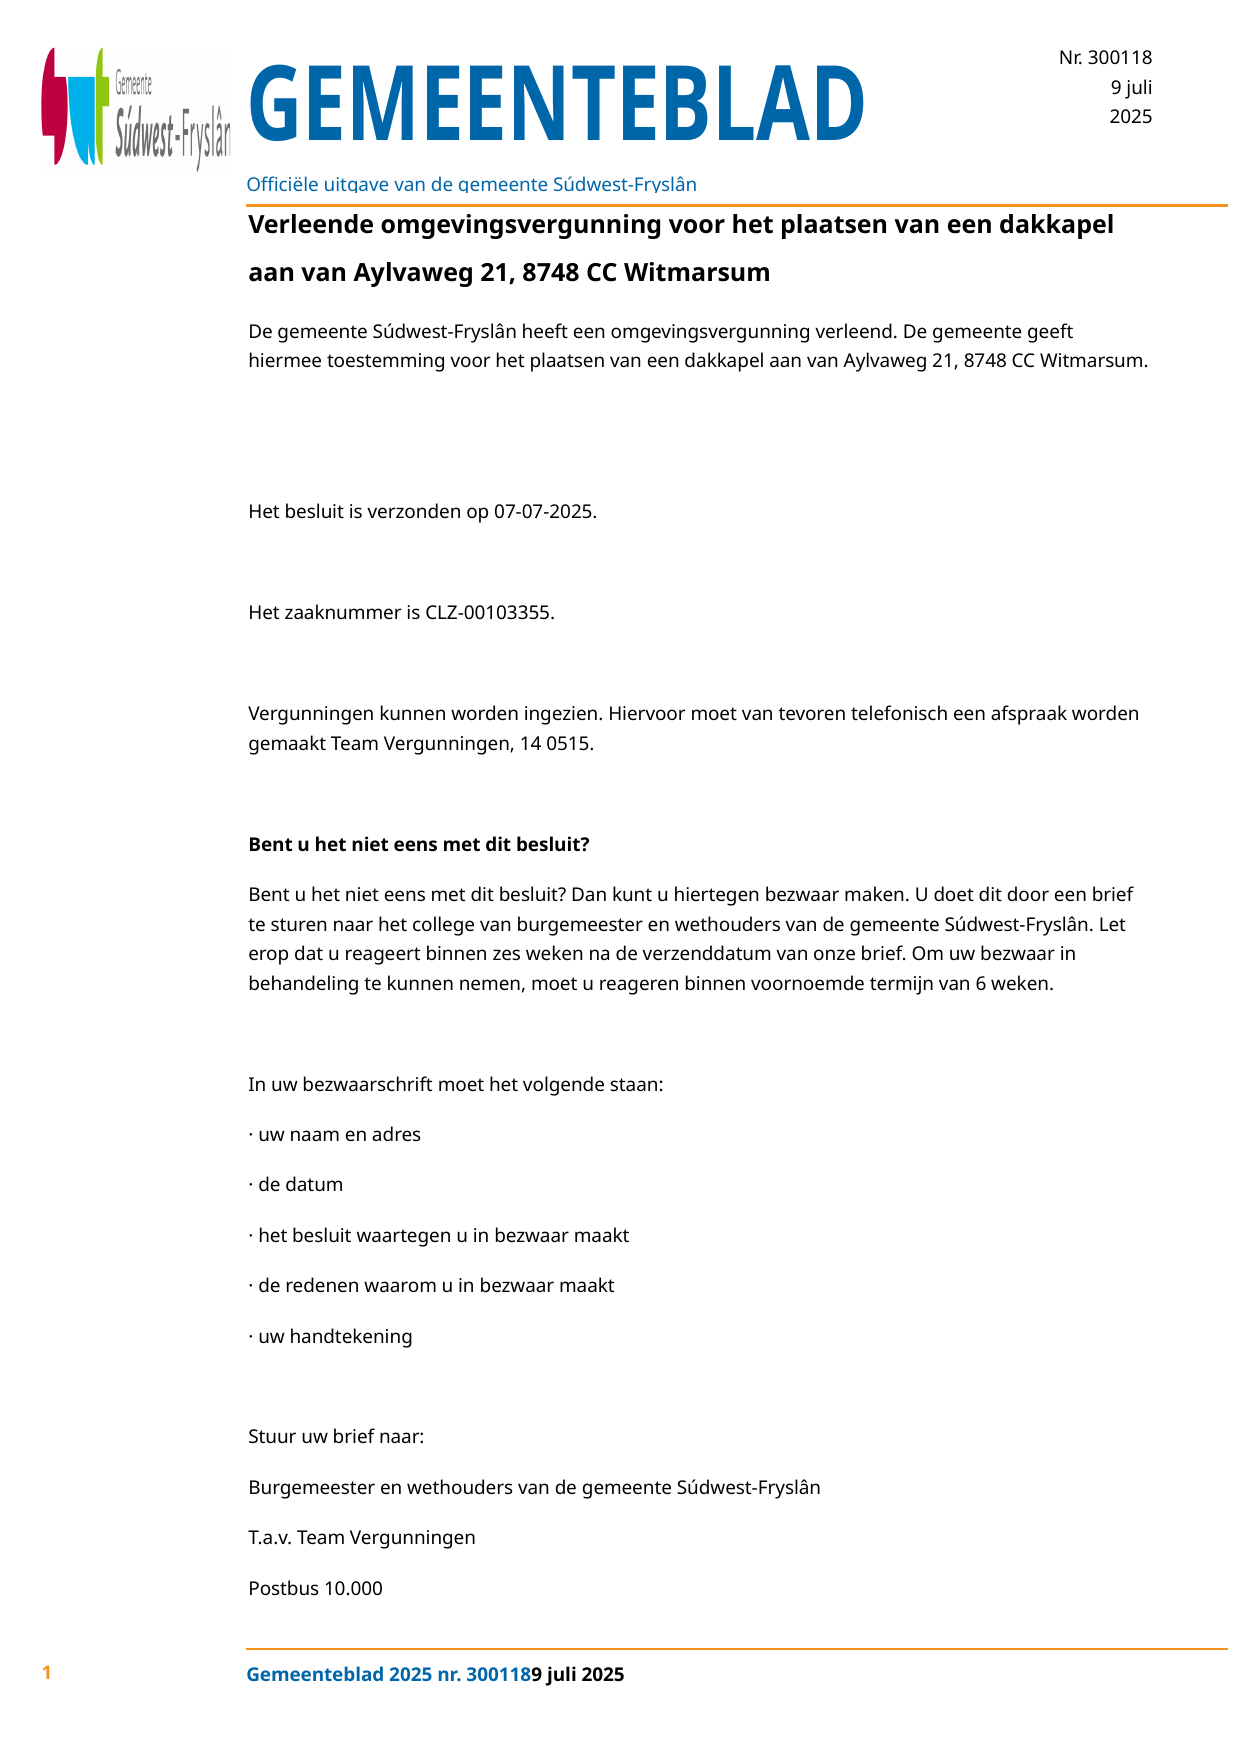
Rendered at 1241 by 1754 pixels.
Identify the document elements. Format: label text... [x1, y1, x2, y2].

text T.a.v. Team Vergunningen [248, 1524, 1152, 1550]
picture [41, 47, 231, 172]
text Burgemeester en wethouders van de gemeente Súdwest-Fryslân [248, 1474, 1152, 1500]
text Stuur uw brief naar: [248, 1424, 1152, 1449]
text · het besluit waartegen u in bezwaar maakt [248, 1222, 1152, 1248]
text Het besluit is verzonden op 07-07-2025. [248, 499, 1152, 524]
text Verleende omgevingsvergunning voor het plaatsen van een dakkapel aan van Aylvaweg 21, 8748 CC Witmarsum [248, 207, 1152, 288]
text De gemeente Súdwest-Fryslân heeft een omgevingsvergunning verleend. De gemeente geeft hiermee toestemming voor het plaatsen van een dakkapel aan van Aylvaweg 21, 8748 CC Witmarsum. [248, 318, 1152, 373]
text Postbus 10.000 [248, 1575, 1152, 1601]
text · uw handtekening [248, 1323, 1152, 1349]
text In uw bezwaarschrift moet het volgende staan: [248, 1071, 1152, 1097]
text Bent u het niet eens met dit besluit? Dan kunt u hiertegen bezwaar maken. U doet dit door een brief te sturen naar het college van burgemeester en wethouders van de gemeente Súdwest-Fryslân. Let erop dat u reageert binnen zes weken na de verzenddatum van onze brief. Om uw bezwaar in behandeling te kunnen nemen, moet u reageren binnen voornoemde termijn van 6 weken. [248, 881, 1152, 996]
text Vergunningen kunnen worden ingezien. Hiervoor moet van tevoren telefonisch een afspraak worden gemaakt Team Vergunningen, 14 0515. [248, 700, 1152, 756]
text · de datum [248, 1172, 1152, 1197]
text · uw naam en adres [248, 1121, 1152, 1147]
text · de redenen waarom u in bezwaar maakt [248, 1272, 1152, 1298]
text Het zaaknummer is CLZ-00103355. [248, 599, 1152, 625]
text Bent u het niet eens met dit besluit? [248, 831, 1152, 857]
